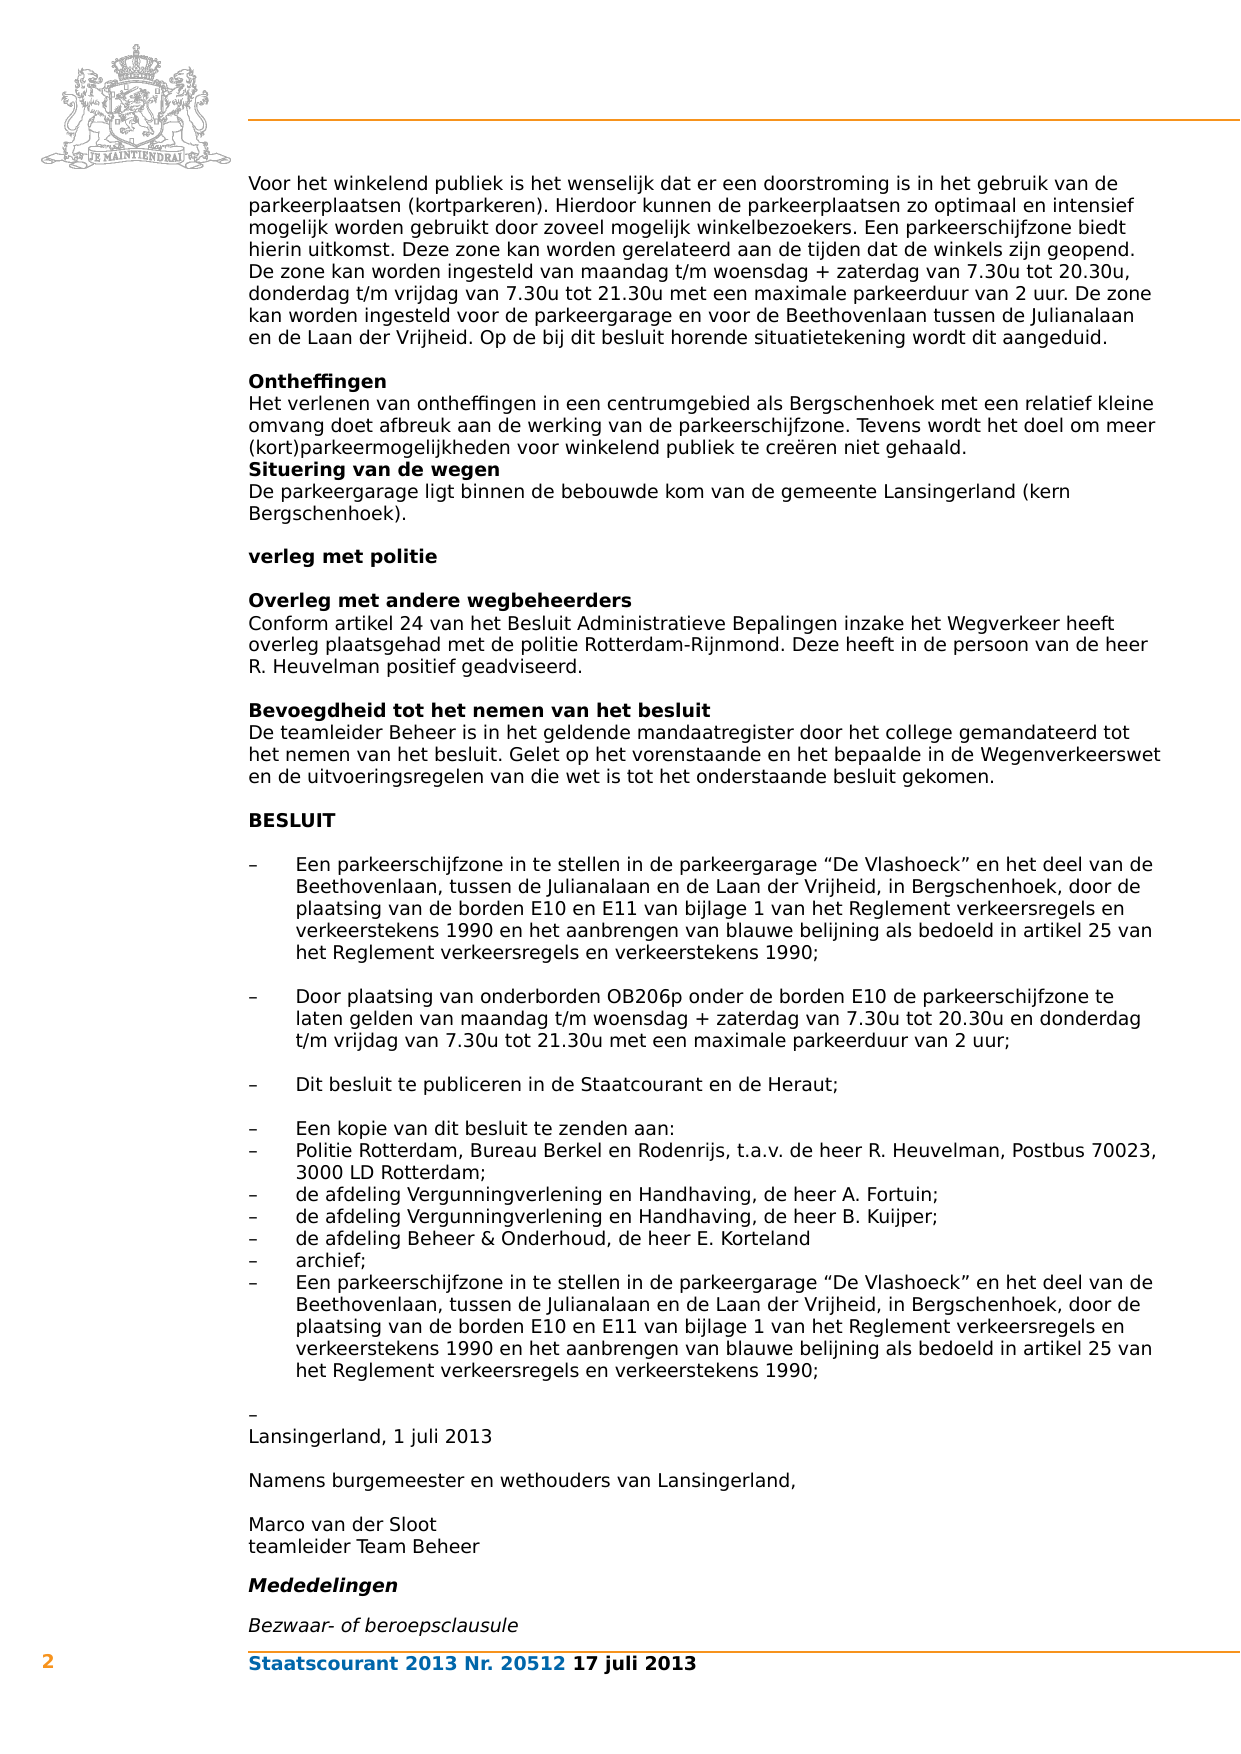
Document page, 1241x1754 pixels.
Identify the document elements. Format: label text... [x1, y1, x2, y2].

text Conform artikel 24 van het Besluit Administratieve Bepalingen inzake het Wegverkeer heeft overleg plaatsgehad met de politie Rotterdam-Rijnmond. Deze heeft in de persoon van de heer R. Heuvelman positief geadviseerd. [248, 612, 1163, 678]
list Een kopie van dit besluit te zen­den aan: [248, 1118, 1163, 1140]
text Marco van der Sloot [248, 1513, 1163, 1536]
list Een parkeerschijfzone in te stellen in de parkeergarage “De Vlashoeck” en het deel van de Beethovenlaan, tussen de Julianalaan en de Laan der Vrijheid, in Bergschenhoek, door de plaatsing van de borden E10 en E11 van bijlage 1 van het Reglement verkeersregels en verkeerstekens 1990 en het aanbrengen van blauwe belijning als bedoeld in artikel 25 van het Reglement verkeersregels en verkeerstekens 1990; [248, 1272, 1163, 1382]
subtitle Bezwaar- of beroepsclausule [248, 1615, 1163, 1637]
text teamleider Team Beheer [248, 1536, 1163, 1557]
text Namens burgemeester en wethouders van Lansingerland, [248, 1469, 1163, 1492]
text Situering van de wegen [248, 458, 1163, 481]
text BESLUIT [248, 810, 1163, 832]
list Door plaatsing van onderborden OB206p onder de borden E10 de parkeerschijfzone te laten gelden van maandag t/m woensdag + zaterdag van 7.30u tot 20.30u en donderdag t/m vrijdag van 7.30u tot 21.30u met een maximale parkeerduur van 2 uur; [248, 986, 1163, 1052]
list de afdeling Vergunningverlening en Handhaving, de heer B. Kuijper; [248, 1206, 1163, 1228]
list de afdeling Beheer & Onderhoud, de heer E. Korteland [248, 1228, 1163, 1250]
subtitle Bevoegdheid tot het nemen van het besluit [248, 700, 1163, 722]
list Politie Rotterdam, Bureau Berkel en Rodenrijs, t.a.v. de heer R. Heuvelman, Postbus 70023, 3000 LD Rotterdam; [248, 1140, 1163, 1184]
text De parkeergarage ligt bin­nen de be­bouw­de kom van de ge­meente Lansingerland (kern Bergschenhoek). [248, 481, 1163, 524]
text Lansingerland, 1 juli 2013 [248, 1426, 1163, 1448]
list de afdeling Vergunningverlening en Handhaving, de heer A. Fortuin; [248, 1184, 1163, 1206]
subtitle Overleg met andere wegbeheerders [248, 590, 1163, 612]
picture [41, 44, 231, 169]
text Het verlenen van ontheffingen in een centrumgebied als Bergschenhoek met een relatief kleine omvang doet afbreuk aan de werking van de parkeerschijfzone. Tevens wordt het doel om meer (kort)parkeermogelijkheden voor winkelend publiek te creëren niet gehaald. [248, 393, 1163, 458]
subtitle Mededelingen [248, 1575, 1163, 1597]
text De teamleider Beheer is in het geldende mandaatregister door het college gemandateerd tot het nemen van het besluit. Gelet op het voren­staande en het be­paal­de in de Wegenver­keerswet en de uit­voe­rings­re­gelen van die wet is tot het onder­staande besluit gekomen. [248, 722, 1163, 788]
list Een parkeerschijfzone in te stellen in de parkeergarage “De Vlashoeck” en het deel van de Beethovenlaan, tussen de Julianalaan en de Laan der Vrijheid, in Bergschenhoek, door de plaatsing van de borden E10 en E11 van bijlage 1 van het Reglement verkeersregels en verkeerstekens 1990 en het aanbrengen van blauwe belijning als bedoeld in artikel 25 van het Reglement verkeersregels en verkeerstekens 1990; [248, 854, 1163, 964]
list archief; [248, 1250, 1163, 1272]
text Voor het winkelend publiek is het wenselijk dat er een doorstroming is in het gebruik van de parkeerplaatsen (kortparkeren). Hierdoor kunnen de parkeerplaatsen zo optimaal en intensief mogelijk worden gebruikt door zoveel mogelijk winkelbezoekers. Een parkeerschijfzone biedt hierin uitkomst. Deze zone kan worden gerelateerd aan de tijden dat de winkels zijn geopend. De zone kan worden ingesteld van maandag t/m woensdag + zaterdag van 7.30u tot 20.30u, donderdag t/m vrijdag van 7.30u tot 21.30u met een maximale parkeerduur van 2 uur. De zone kan worden ingesteld voor de parkeergarage en voor de Beethovenlaan tussen de Julianalaan en de Laan der Vrijheid. Op de bij dit besluit horende situatietekening wordt dit aangeduid. [248, 173, 1163, 349]
subtitle verleg met politie [248, 546, 1163, 568]
text Ontheffingen [248, 371, 1163, 393]
list Dit besluit te publiceren in de Staatcourant en de Heraut; [248, 1074, 1163, 1096]
